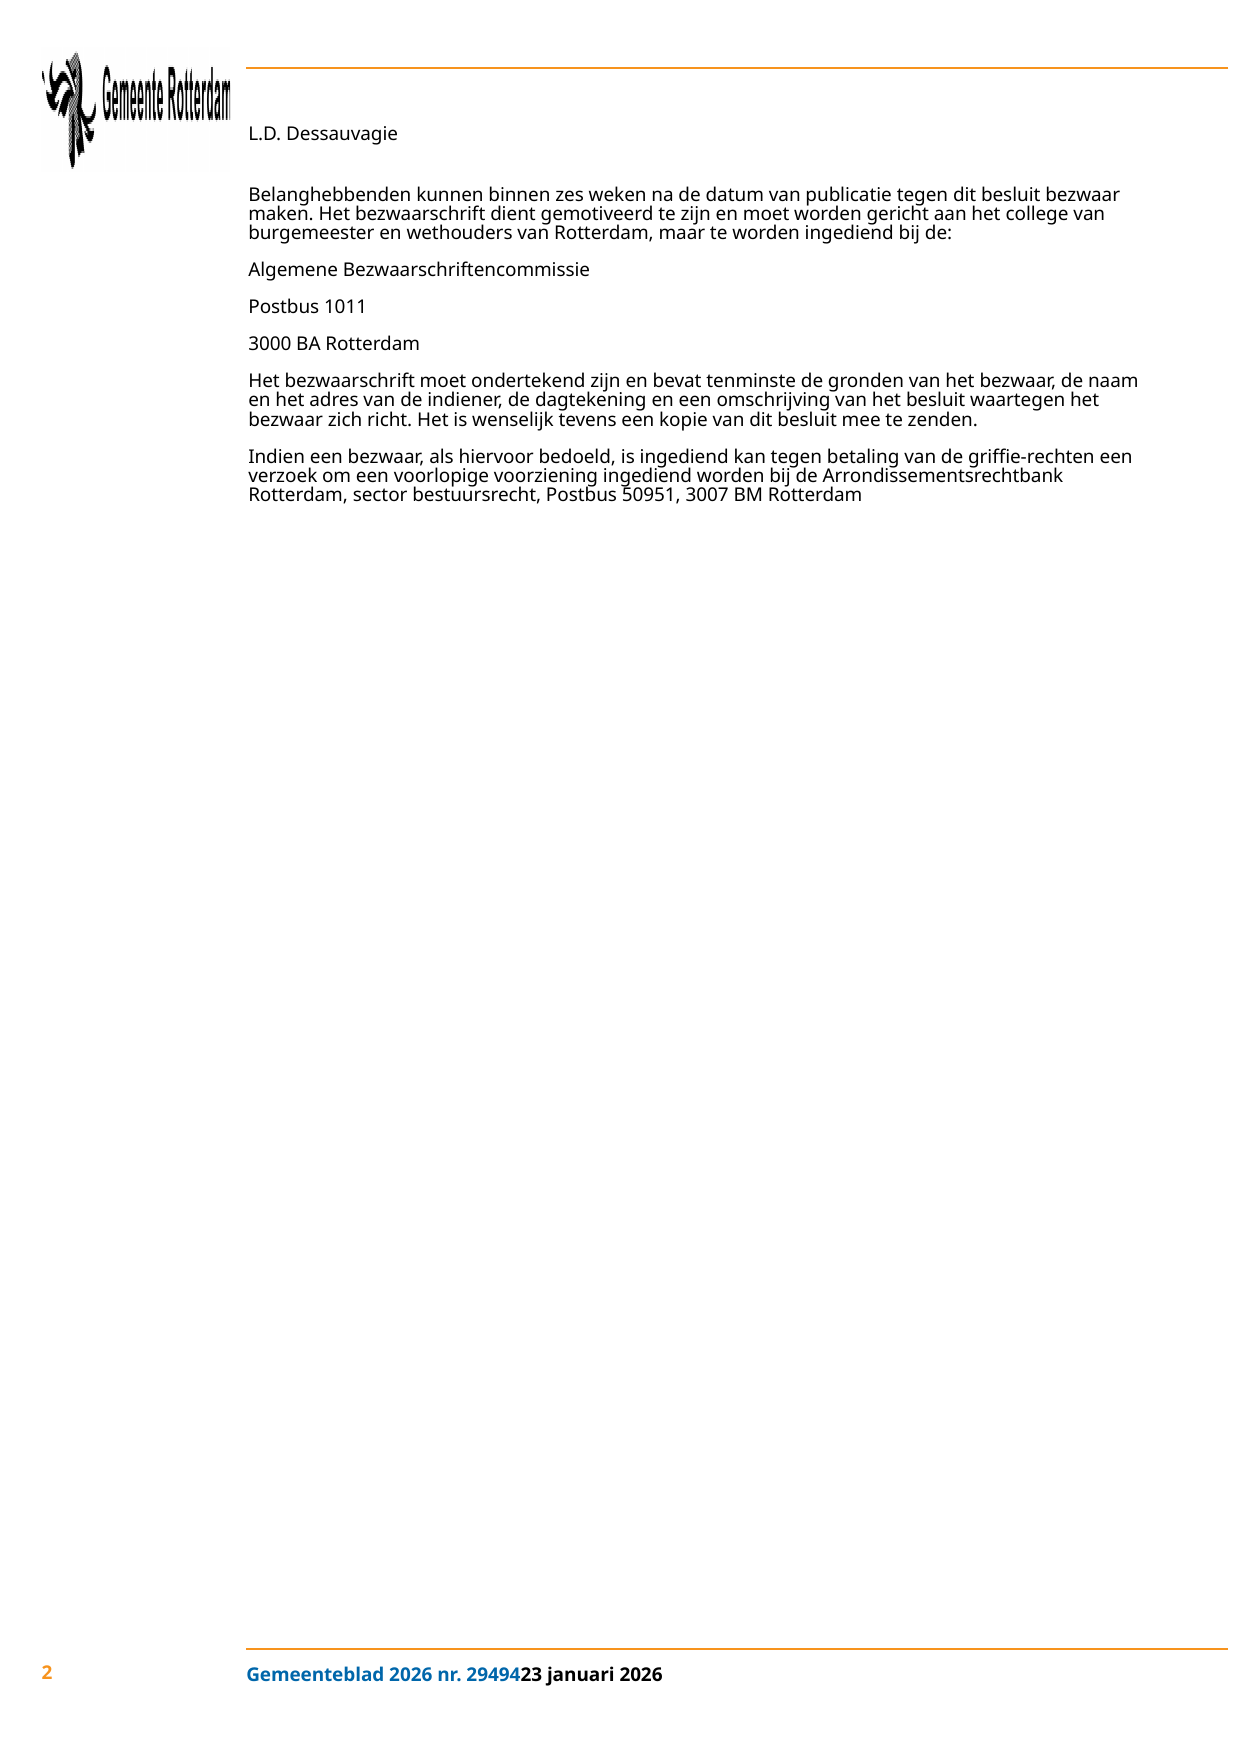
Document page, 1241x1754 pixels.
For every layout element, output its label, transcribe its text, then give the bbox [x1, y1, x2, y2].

text L.D. Dessauvagie [248, 121, 1152, 146]
text Algemene Bezwaarschriftencommissie [248, 261, 1152, 280]
text Indien een bezwaar, als hiervoor bedoeld, is ingediend kan tegen betaling van de griffie-rechten een verzoek om een voorlopige voorziening ingediend worden bij de Arrondissementsrechtbank Rotterdam, sector bestuursrecht, Postbus 50951, 3007 BM Rotterdam [248, 448, 1152, 505]
text Belanghebbenden kunnen binnen zes weken na de datum van publicatie tegen dit besluit bezwaar maken. Het bezwaarschrift dient gemotiveerd te zijn en moet worden gericht aan het college van burgemeester en wethouders van Rotterdam, maar te worden ingediend bij de: [248, 186, 1152, 243]
text Postbus 1011 [248, 298, 1152, 317]
text Het bezwaarschrift moet ondertekend zijn en bevat tenminste de gronden van het bezwaar, de naam en het adres van de indiener, de dagtekening en een omschrijving van het besluit waartegen het bezwaar zich richt. Het is wenselijk tevens een kopie van dit besluit mee te zenden. [248, 372, 1152, 430]
text 3000 BA Rotterdam [248, 335, 1152, 354]
picture [41, 47, 231, 172]
